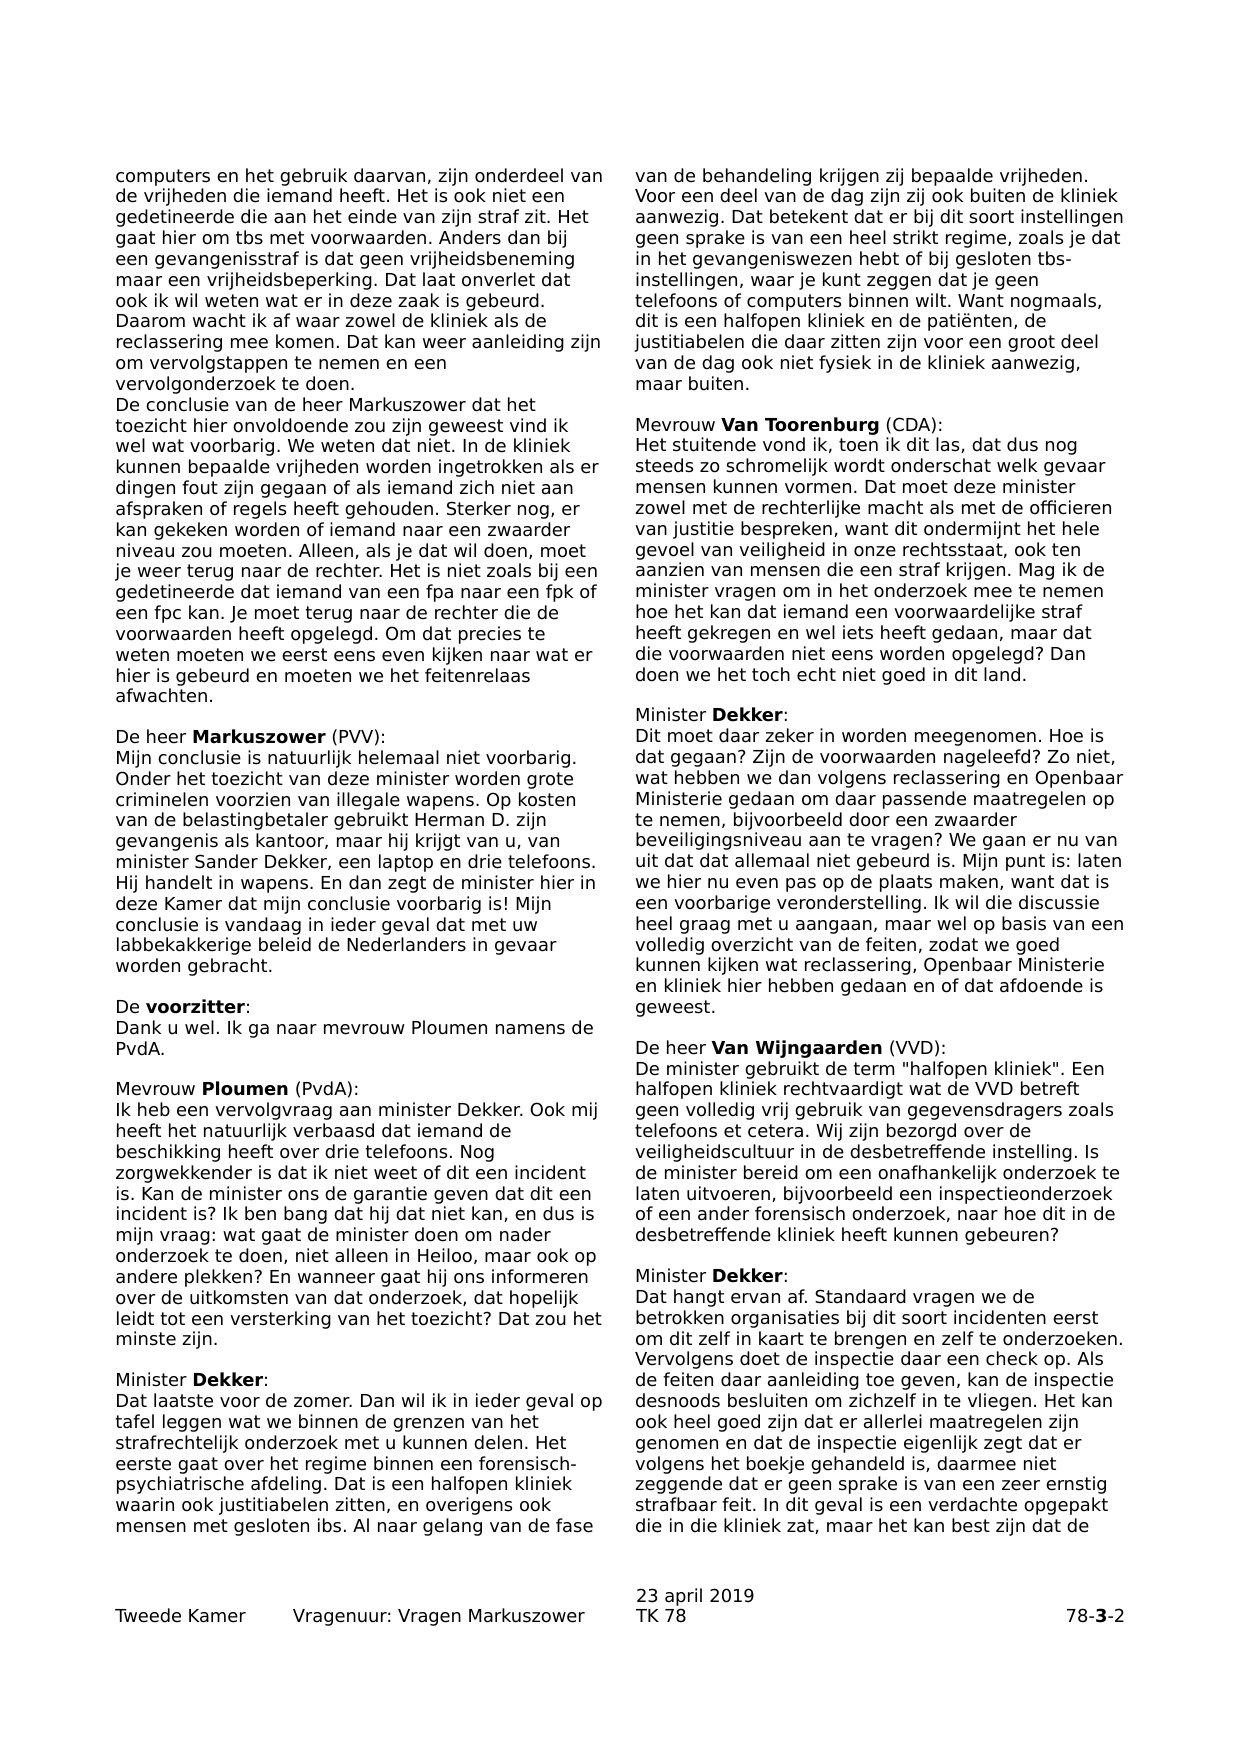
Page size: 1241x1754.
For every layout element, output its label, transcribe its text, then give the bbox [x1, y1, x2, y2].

text Dit moet daar zeker in worden meegenomen. Hoe is dat gegaan? Zijn de voorwaarden nageleefd? Zo niet, wat hebben we dan volgens reclassering en Openbaar Ministerie gedaan om daar passende maatregelen op te nemen, bijvoorbeeld door een zwaarder beveiligingsniveau aan te vragen? We gaan er nu van uit dat dat allemaal niet gebeurd is. Mijn punt is: laten we hier nu even pas op de plaats maken, want dat is een voorbarige veronderstelling. Ik wil die discussie heel graag met u aangaan, maar wel op basis van een volledig overzicht van de feiten, zodat we goed kunnen kijken wat reclassering, Openbaar Ministerie en kliniek hier hebben gedaan en of dat afdoende is geweest. [635, 726, 1125, 1018]
text Minister Dekker: [115, 1370, 605, 1391]
text De heer Markuszower (PVV): [115, 727, 605, 748]
text Het stuitende vond ik, toen ik dit las, dat dus nog steeds zo schromelijk wordt onderschat welk gevaar mensen kunnen vormen. Dat moet deze minister zowel met de rechterlijke macht als met de officieren van justitie bespreken, want dit ondermijnt het hele gevoel van veiligheid in onze rechtsstaat, ook ten aanzien van mensen die een straf krijgen. Mag ik de minister vragen om in het onderzoek mee te nemen hoe het kan dat iemand een voorwaardelijke straf heeft gekregen en wel iets heeft gedaan, maar dat die voorwaarden niet eens worden opgelegd? Dan doen we het toch echt niet goed in dit land. [635, 435, 1125, 685]
text van de behandeling krijgen zij bepaalde vrijheden. Voor een deel van de dag zijn zij ook buiten de kliniek aanwezig. Dat betekent dat er bij dit soort instellingen geen sprake is van een heel strikt regime, zoals je dat in het gevangeniswezen hebt of bij gesloten tbs-instellingen, waar je kunt zeggen dat je geen telefoons of computers binnen wilt. Want nogmaals, dit is een halfopen kliniek en de patiënten, de justitiabelen die daar zitten zijn voor een groot deel van de dag ook niet fysiek in de kliniek aanwezig, maar buiten. [635, 165, 1125, 394]
text De conclusie van de heer Markuszower dat het toezicht hier onvoldoende zou zijn geweest vind ik wel wat voorbarig. We weten dat niet. In de kliniek kunnen bepaalde vrijheden worden ingetrokken als er dingen fout zijn gegaan of als iemand zich niet aan afspraken of regels heeft gehouden. Sterker nog, er kan gekeken worden of iemand naar een zwaarder niveau zou moeten. Alleen, als je dat wil doen, moet je weer terug naar de rechter. Het is niet zoals bij een gedetineerde dat iemand van een fpa naar een fpk of een fpc kan. Je moet terug naar de rechter die de voorwaarden heeft opgelegd. Om dat precies te weten moeten we eerst eens even kijken naar wat er hier is gebeurd en moeten we het feitenrelaas afwachten. [115, 394, 605, 707]
text Dat hangt ervan af. Standaard vragen we de betrokken organisaties bij dit soort incidenten eerst om dit zelf in kaart te brengen en zelf te onderzoeken. Vervolgens doet de inspectie daar een check op. Als de feiten daar aanleiding toe geven, kan de inspectie desnoods besluiten om zichzelf in te vliegen. Het kan ook heel goed zijn dat er allerlei maatregelen zijn genomen en dat de inspectie eigenlijk zegt dat er volgens het boekje gehandeld is, daarmee niet zeggende dat er geen sprake is van een zeer ernstig strafbaar feit. In dit geval is een verdachte opgepakt die in die kliniek zat, maar het kan best zijn dat de [635, 1287, 1125, 1537]
text computers en het gebruik daarvan, zijn onderdeel van de vrijheden die iemand heeft. Het is ook niet een gedetineerde die aan het einde van zijn straf zit. Het gaat hier om tbs met voorwaarden. Anders dan bij een gevangenisstraf is dat geen vrijheidsbeneming maar een vrijheidsbeperking. Dat laat onverlet dat ook ik wil weten wat er in deze zaak is gebeurd. Daarom wacht ik af waar zowel de kliniek als de reclassering mee komen. Dat kan weer aanleiding zijn om vervolgstappen te nemen en een vervolgonderzoek te doen. [115, 165, 605, 394]
text Mevrouw Ploumen (PvdA): [115, 1079, 605, 1100]
text Minister Dekker: [635, 1266, 1125, 1287]
text Ik heb een vervolgvraag aan minister Dekker. Ook mij heeft het natuurlijk verbaasd dat iemand de beschikking heeft over drie telefoons. Nog zorgwekkender is dat ik niet weet of dit een incident is. Kan de minister ons de garantie geven dat dit een incident is? Ik ben bang dat hij dat niet kan, en dus is mijn vraag: wat gaat de minister doen om nader onderzoek te doen, niet alleen in Heiloo, maar ook op andere plekken? En wanneer gaat hij ons informeren over de uitkomsten van dat onderzoek, dat hopelijk leidt tot een versterking van het toezicht? Dat zou het minste zijn. [115, 1100, 605, 1350]
text Dat laatste voor de zomer. Dan wil ik in ieder geval op tafel leggen wat we binnen de grenzen van het strafrechtelijk onderzoek met u kunnen delen. Het eerste gaat over het regime binnen een forensisch-psychiatrische afdeling. Dat is een halfopen kliniek waarin ook justitiabelen zitten, en overigens ook mensen met gesloten ibs. Al naar gelang van de fase [115, 1391, 605, 1537]
text Dank u wel. Ik ga naar mevrouw Ploumen namens de PvdA. [115, 1018, 605, 1059]
text Minister Dekker: [635, 705, 1125, 726]
text De voorzitter: [115, 997, 605, 1018]
text De heer Van Wijngaarden (VVD): [635, 1038, 1125, 1058]
text Mevrouw Van Toorenburg (CDA): [635, 414, 1125, 435]
text Mijn conclusie is natuurlijk helemaal niet voorbarig. Onder het toezicht van deze minister worden grote criminelen voorzien van illegale wapens. Op kosten van de belastingbetaler gebruikt Herman D. zijn gevangenis als kantoor, maar hij krijgt van u, van minister Sander Dekker, een laptop en drie telefoons. Hij handelt in wapens. En dan zegt de minister hier in deze Kamer dat mijn conclusie voorbarig is! Mijn conclusie is vandaag in ieder geval dat met uw labbekakkerige beleid de Nederlanders in gevaar worden gebracht. [115, 748, 605, 977]
text De minister gebruikt de term "halfopen kliniek". Een halfopen kliniek rechtvaardigt wat de VVD betreft geen volledig vrij gebruik van gegevensdragers zoals telefoons et cetera. Wij zijn bezorgd over de veiligheidscultuur in de desbetreffende instelling. Is de minister bereid om een onafhankelijk onderzoek te laten uitvoeren, bijvoorbeeld een inspectieonderzoek of een ander forensisch onderzoek, naar hoe dit in de desbetreffende kliniek heeft kunnen gebeuren? [635, 1058, 1125, 1246]
